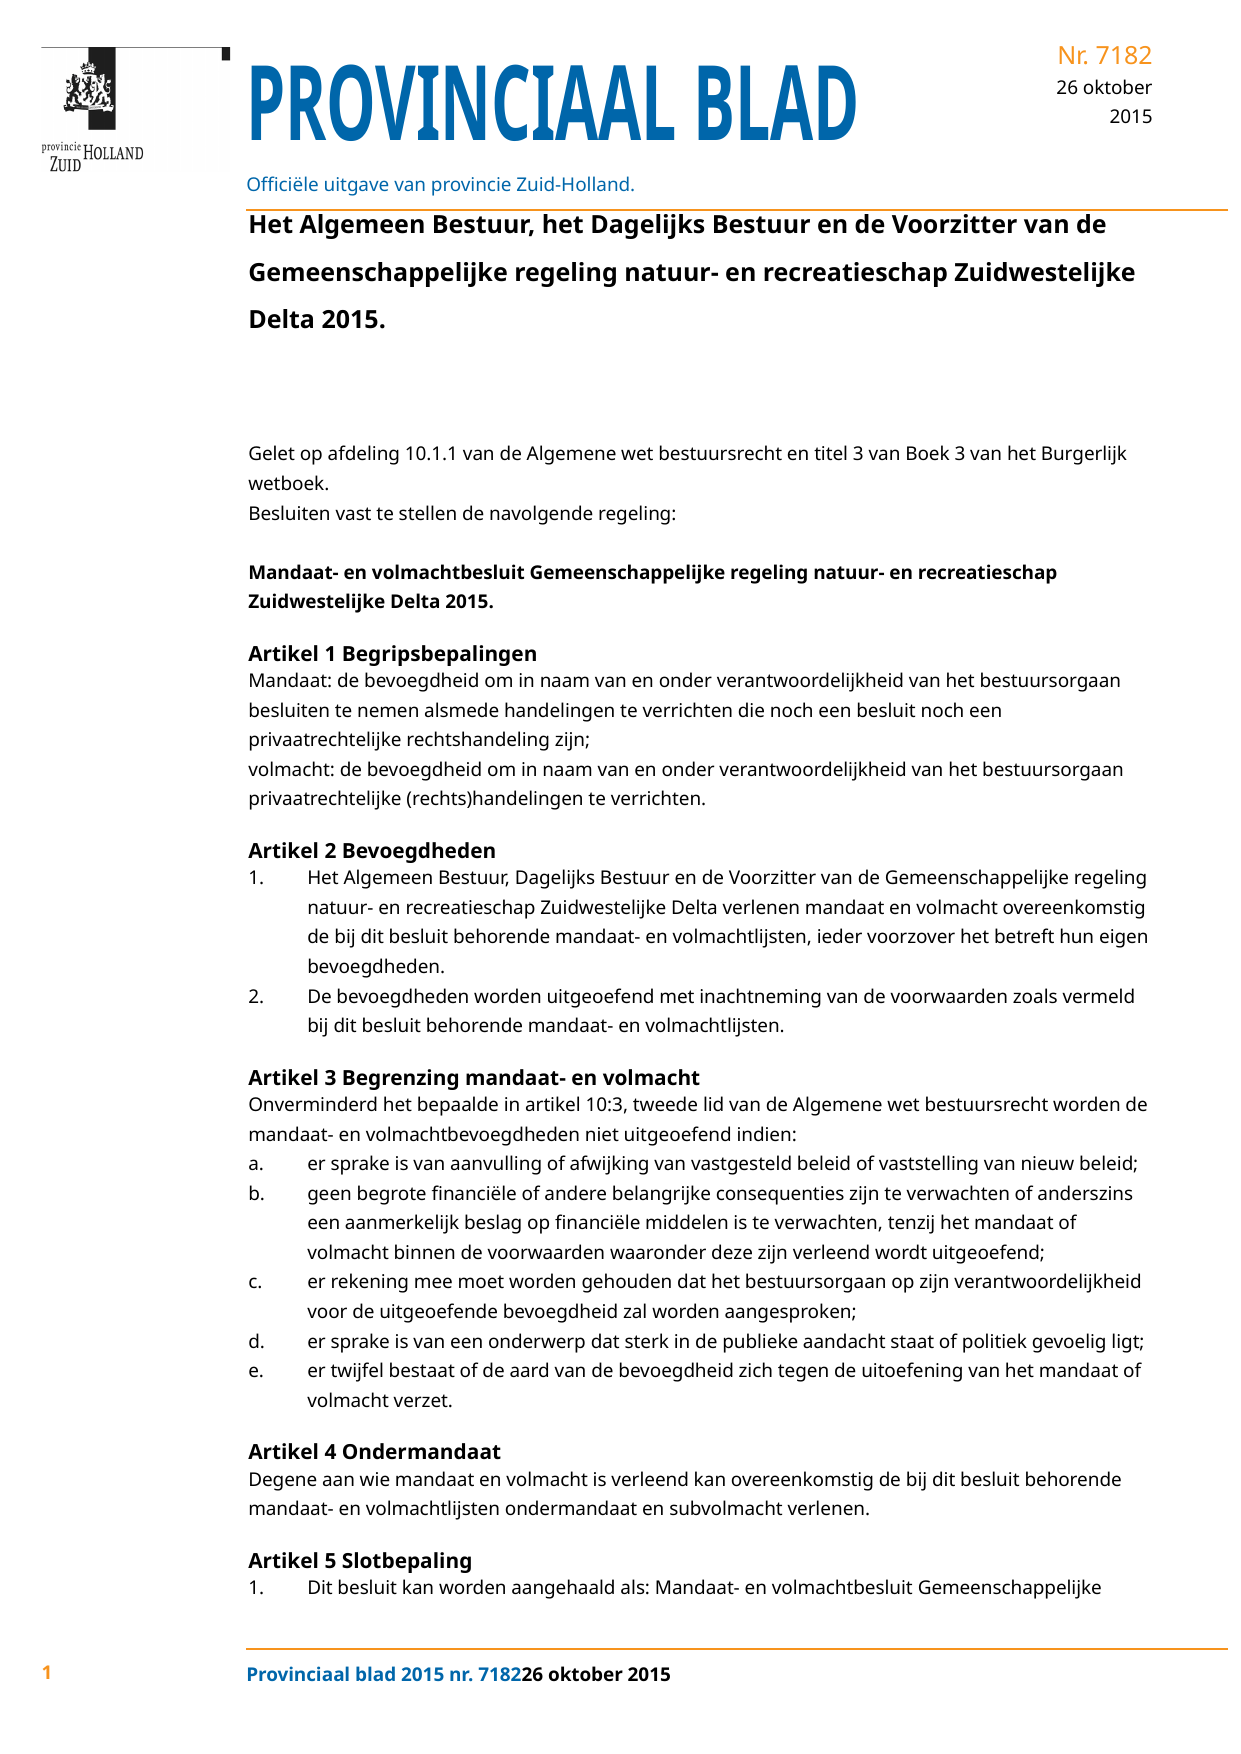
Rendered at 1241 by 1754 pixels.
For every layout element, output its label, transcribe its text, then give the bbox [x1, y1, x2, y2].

text Gelet op afdeling 10.1.1 van de Algemene wet bestuursrecht en titel 3 van Boek 3 van het Burgerlijk wetboek. [248, 441, 1152, 496]
list er twijfel bestaat of de aard van de bevoegdheid zich tegen de uitoefening van het mandaat of volmacht verzet. [248, 1357, 1152, 1413]
list De bevoegdheden worden uitgeoefend met inachtneming van de voorwaarden zoals vermeld bij dit besluit behorende mandaat- en volmachtlijsten. [248, 983, 1152, 1038]
list geen begrote financiële of andere belangrijke consequenties zijn te verwachten of anderszins een aanmerkelijk beslag op financiële middelen is te verwachten, tenzij het mandaat of volmacht binnen de voorwaarden waaronder deze zijn verleend wordt uitgeoefend; [248, 1180, 1152, 1265]
text Artikel 1 Begripsbepalingen [248, 639, 1152, 667]
text Artikel 5 Slotbepaling [248, 1546, 1152, 1574]
text Mandaat: de bevoegdheid om in naam van en onder verantwoordelijkheid van het bestuursorgaan besluiten te nemen alsmede handelingen te verrichten die noch een besluit noch een privaatrechtelijke rechtshandeling zijn; [248, 667, 1152, 752]
text Onverminderd het bepaalde in artikel 10:3, tweede lid van de Algemene wet bestuursrecht worden de mandaat- en volmachtbevoegdheden niet uitgeoefend indien: [248, 1091, 1152, 1147]
list er sprake is van een onderwerp dat sterk in de publieke aandacht staat of politiek gevoelig ligt; [248, 1328, 1152, 1354]
list er rekening mee moet worden gehouden dat het bestuursorgaan op zijn verantwoordelijkheid voor de uitgeoefende bevoegdheid zal worden aangesproken; [248, 1269, 1152, 1324]
text Het Algemeen Bestuur, het Dagelijks Bestuur en de Voorzitter van de Gemeenschappelijke regeling natuur- en recreatieschap Zuidwestelijke Delta 2015. [248, 211, 1152, 336]
list er sprake is van aanvulling of afwijking van vastgesteld beleid of vaststelling van nieuw beleid; [248, 1150, 1152, 1176]
list Dit besluit kan worden aangehaald als: Mandaat- en volmachtbesluit Gemeenschappelijke [248, 1574, 1152, 1600]
list Het Algemeen Bestuur, Dagelijks Bestuur en de Voorzitter van de Gemeenschappelijke regeling natuur- en recreatieschap Zuidwestelijke Delta verlenen mandaat en volmacht overeenkomstig de bij dit besluit behorende mandaat- en volmachtlijsten, ieder voorzover het betreft hun eigen bevoegdheden. [248, 864, 1152, 979]
picture [41, 47, 231, 172]
text Degene aan wie mandaat en volmacht is verleend kan overeenkomstig de bij dit besluit behorende mandaat- en volmachtlijsten ondermandaat en subvolmacht verlenen. [248, 1466, 1152, 1521]
text Mandaat- en volmachtbesluit Gemeenschappelijke regeling natuur- en recreatieschap Zuidwestelijke Delta 2015. [248, 559, 1152, 614]
text Artikel 4 Ondermandaat [248, 1437, 1152, 1466]
text Artikel 3 Begrenzing mandaat- en volmacht [248, 1063, 1152, 1091]
text Besluiten vast te stellen de navolgende regeling: [248, 500, 1152, 525]
text volmacht: de bevoegdheid om in naam van en onder verantwoordelijkheid van het bestuursorgaan privaatrechtelijke (rechts)handelingen te verrichten. [248, 756, 1152, 811]
text Artikel 2 Bevoegdheden [248, 836, 1152, 864]
